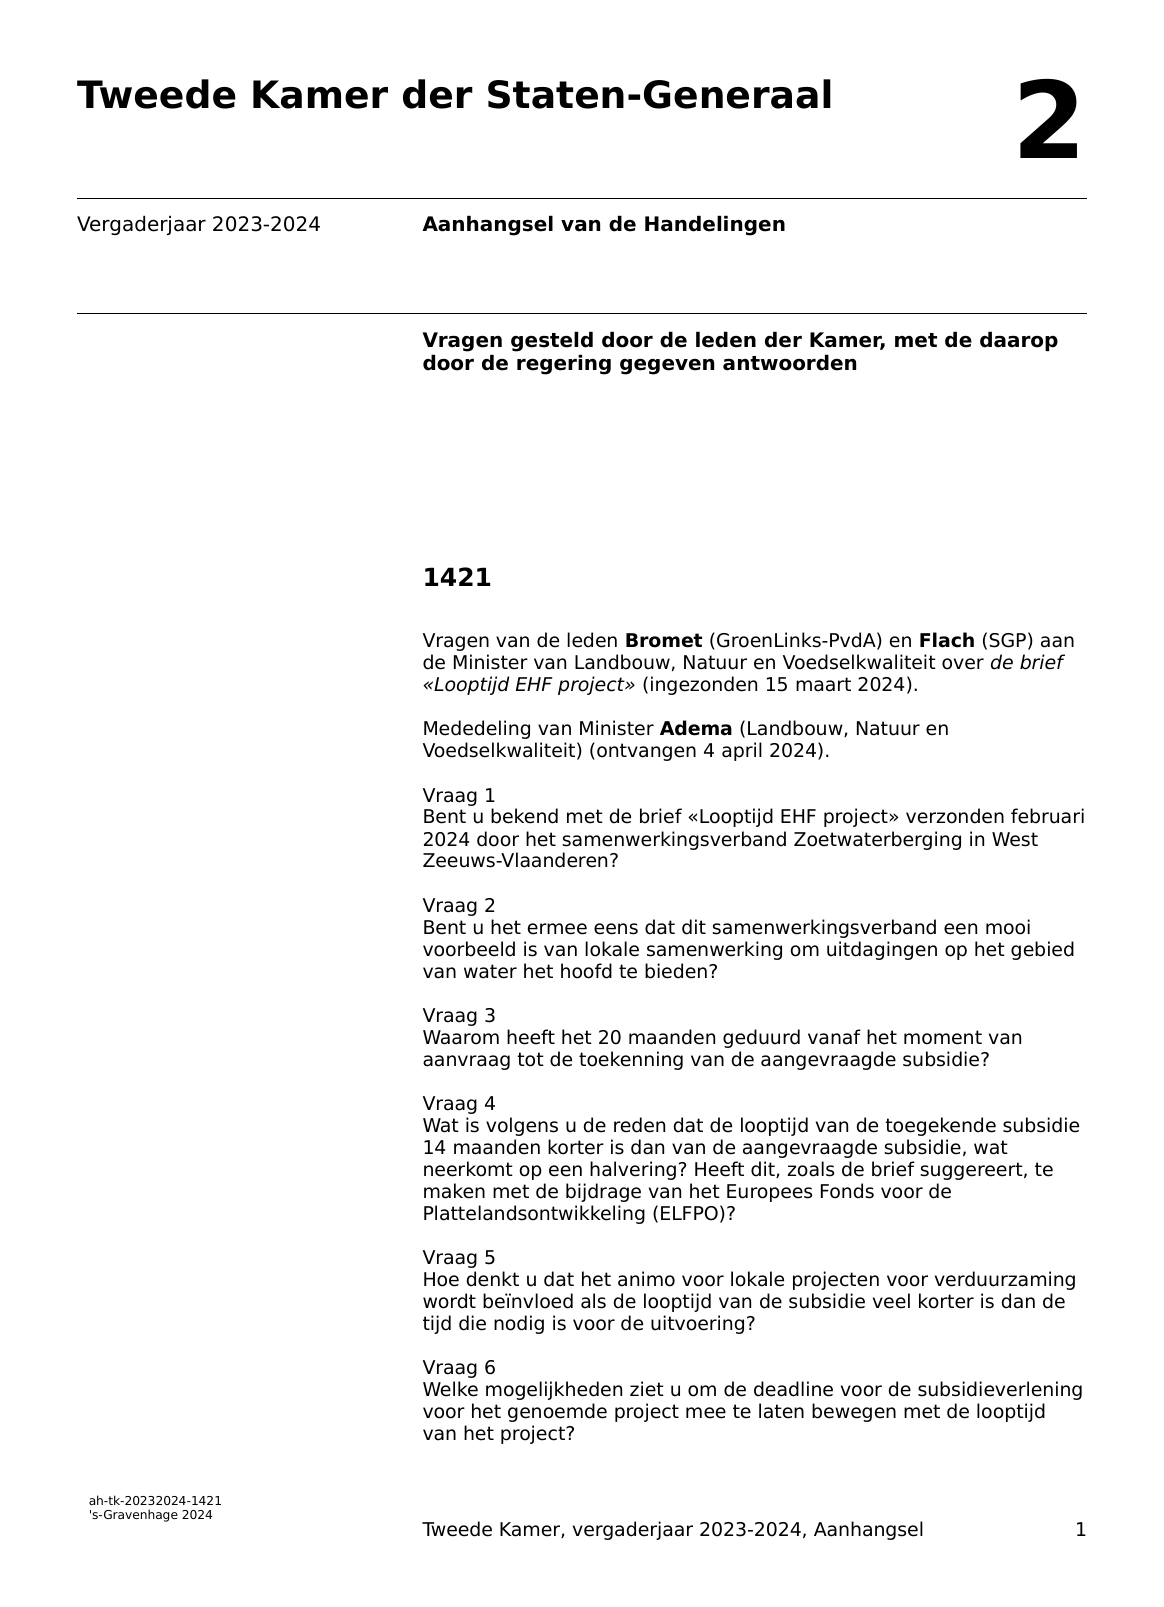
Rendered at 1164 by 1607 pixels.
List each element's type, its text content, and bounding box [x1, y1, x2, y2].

text Hoe denkt u dat het animo voor lokale projecten voor verduurzaming wordt beïnvloed als de looptijd van de subsidie veel korter is dan de tijd die nodig is voor de uitvoering? [422, 1269, 1087, 1335]
text Wat is volgens u de reden dat de looptijd van de toegekende subsidie 14 maanden korter is dan van de aangevraagde subsidie, wat neerkomt op een halvering? Heeft dit, zoals de brief suggereert, te maken met de bijdrage van het Europees Fonds voor de Plattelandsontwikkeling (ELFPO)? [422, 1115, 1087, 1225]
text 's-Gravenhage 2024 [88, 1508, 323, 1522]
table_cell [77, 314, 422, 375]
table_header 2 [886, 59, 1087, 198]
table_cell Vergaderjaar 2023-2024 [77, 199, 422, 313]
text Vraag 1 [422, 784, 1087, 806]
text Mededeling van Minister Adema (Landbouw, Natuur en Voedselkwaliteit) (ontvangen 4 april 2024). [422, 718, 1087, 762]
text 1421 [422, 563, 1087, 592]
text Vraag 4 [422, 1093, 1087, 1115]
text Vraag 3 [422, 1005, 1087, 1027]
text Vragen van de leden Bromet (GroenLinks-PvdA) en Flach (SGP) aan de Minister van Landbouw, Natuur en Voedselkwaliteit over de brief «Looptijd EHF project» (ingezonden 15 maart 2024). [422, 630, 1087, 696]
text Bent u het ermee eens dat dit samenwerkingsverband een mooi voorbeeld is van lokale samenwerking om uitdagingen op het gebied van water het hoofd te bieden? [422, 917, 1087, 982]
text Welke mogelijkheden ziet u om de deadline voor de subsidieverlening voor het genoemde project mee te laten bewegen met de looptijd van het project? [422, 1379, 1087, 1445]
text ah-tk-20232024-1421 [88, 1494, 323, 1508]
text Waarom heeft het 20 maanden geduurd vanaf het moment van aanvraag tot de toekenning van de aangevraagde subsidie? [422, 1027, 1087, 1071]
text Vraag 6 [422, 1357, 1087, 1379]
text Bent u bekend met de brief «Looptijd EHF project» verzonden februari 2024 door het samenwerkingsverband Zoetwaterberging in West Zeeuws-Vlaanderen? [422, 806, 1087, 872]
text Vraag 5 [422, 1247, 1087, 1269]
table_cell Vragen gesteld door de leden der Kamer, met de daarop door de regering gegeven antwoorden [422, 314, 1087, 375]
table_header Tweede Kamer der Staten-Generaal [77, 59, 886, 198]
table_cell Aanhangsel van de Handelingen [422, 199, 1087, 313]
text Vraag 2 [422, 894, 1087, 917]
